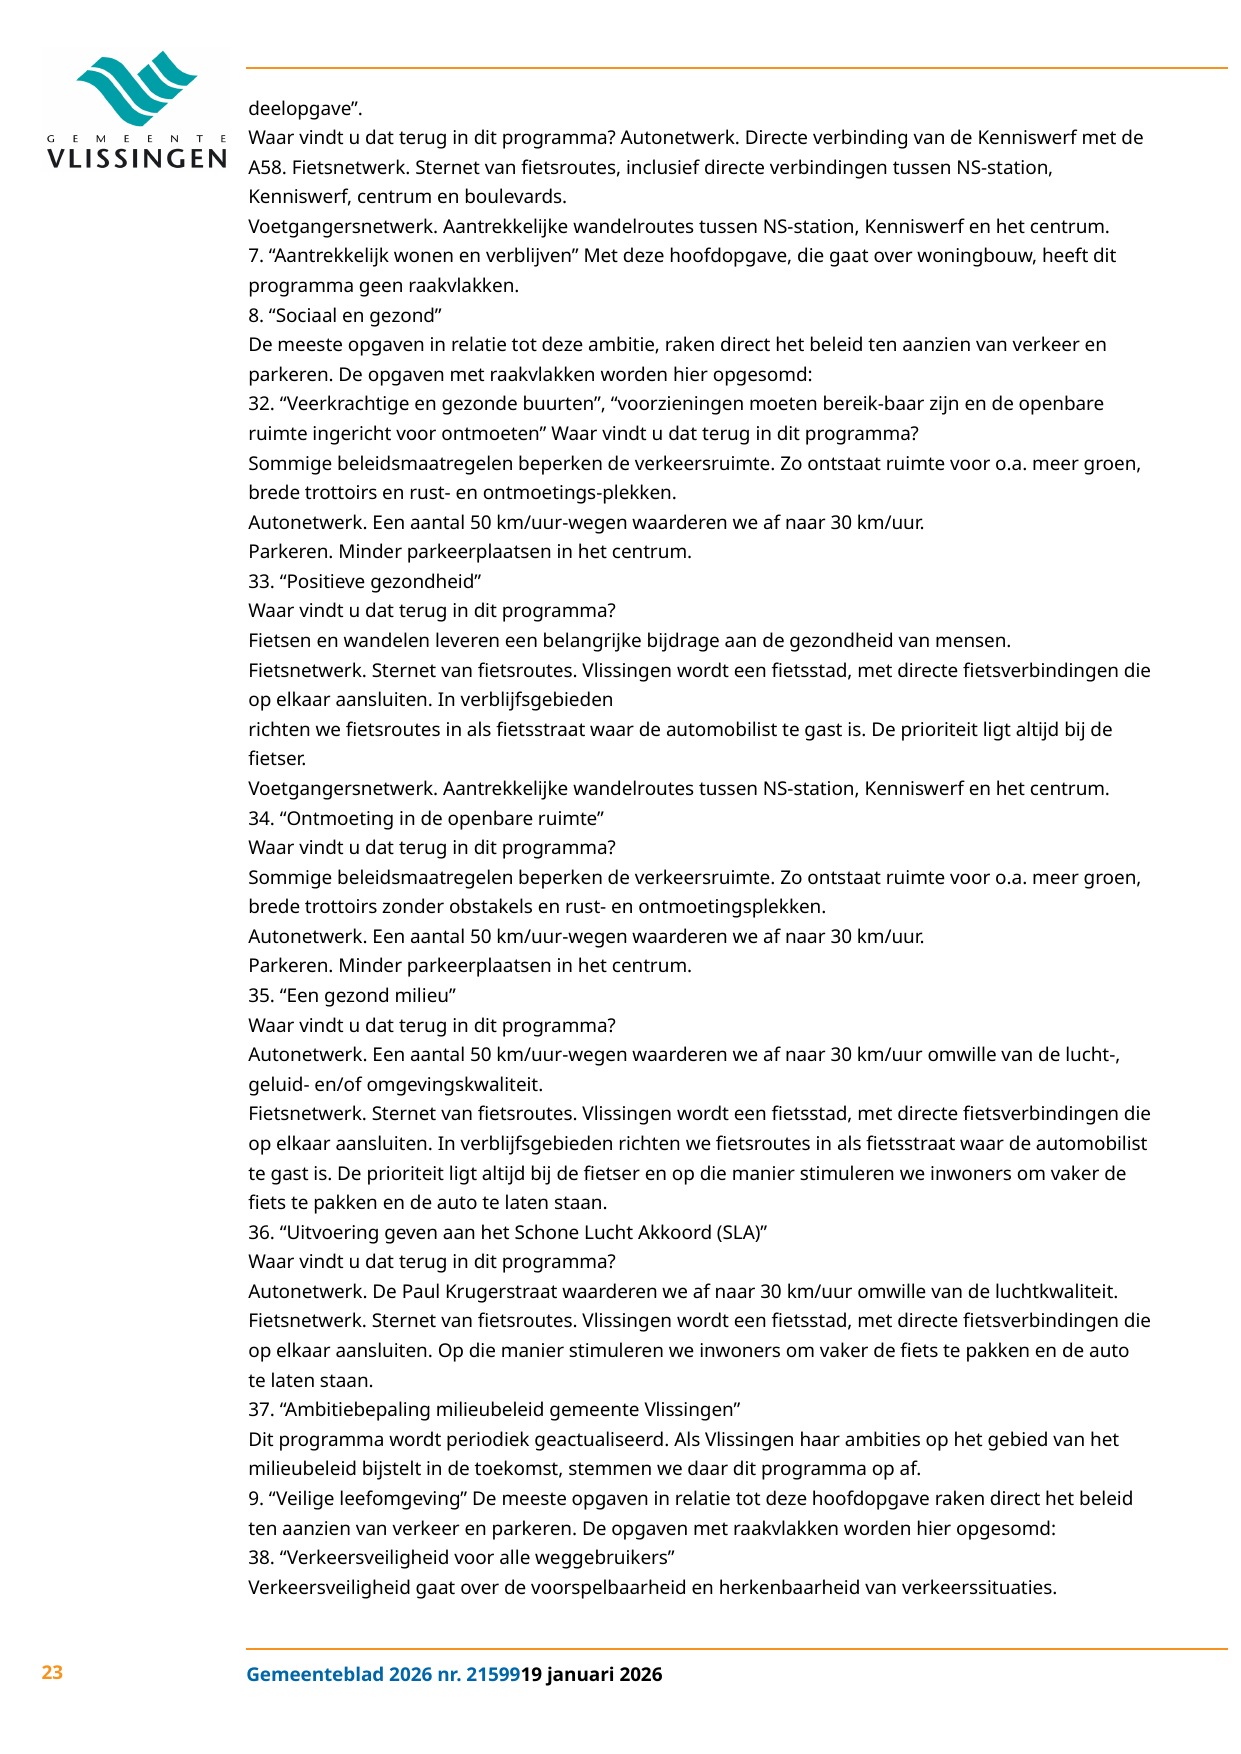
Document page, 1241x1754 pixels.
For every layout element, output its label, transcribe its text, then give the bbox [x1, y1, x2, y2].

text Fietsnetwerk. Sternet van ﬁetsroutes. Vlissingen wordt een ﬁetsstad, met directe ﬁetsverbindingen die op elkaar aansluiten. Op die manier stimuleren we inwoners om vaker de ﬁets te pakken en de auto te laten staan. [248, 1308, 1152, 1393]
text Fietsen en wandelen leveren een belangrijke bijdrage aan de gezondheid van mensen. [248, 627, 1152, 653]
text 38. “Verkeersveiligheid voor alle weggebruikers” [248, 1544, 1152, 1570]
text 36. “Uitvoering geven aan het Schone Lucht Akkoord (SLA)” [248, 1219, 1152, 1245]
text Waar vindt u dat terug in dit programma? [248, 598, 1152, 623]
text 32. “Veerkrachtige en gezonde buurten”, “voorzieningen moeten bereik-baar zijn en de openbare ruimte ingericht voor ontmoeten” Waar vindt u dat terug in dit programma? [248, 391, 1152, 446]
text De meeste opgaven in relatie tot deze ambitie, raken direct het beleid ten aanzien van verkeer en parkeren. De opgaven met raakvlakken worden hier opgesomd: [248, 331, 1152, 387]
text Autonetwerk. De Paul Krugerstraat waarderen we af naar 30 km/uur omwille van de luchtkwaliteit. [248, 1278, 1152, 1304]
text Autonetwerk. Een aantal 50 km/uur-wegen waarderen we af naar 30 km/uur. [248, 509, 1152, 535]
text 8. “Sociaal en gezond” [248, 302, 1152, 328]
text Parkeren. Minder parkeerplaatsen in het centrum. [248, 953, 1152, 978]
text Autonetwerk. Een aantal 50 km/uur-wegen waarderen we af naar 30 km/uur. [248, 923, 1152, 949]
text Fietsnetwerk. Sternet van ﬁetsroutes. Vlissingen wordt een ﬁetsstad, met directe ﬁetsverbindingen die op elkaar aansluiten. In verblijfsgebieden [248, 657, 1152, 712]
text 35. “Een gezond milieu” [248, 982, 1152, 1008]
text 33. “Positieve gezondheid” [248, 568, 1152, 594]
text Parkeren. Minder parkeerplaatsen in het centrum. [248, 538, 1152, 564]
text 34. “Ontmoeting in de openbare ruimte” [248, 805, 1152, 831]
text 37. “Ambitiebepaling milieubeleid gemeente Vlissingen” [248, 1396, 1152, 1422]
text Waar vindt u dat terug in dit programma? Autonetwerk. Directe verbinding van de Kenniswerf met de A58. Fietsnetwerk. Sternet van ﬁetsroutes, inclusief directe verbindingen tussen NS-station, Kenniswerf, centrum en boulevards. [248, 124, 1152, 209]
text Waar vindt u dat terug in dit programma? [248, 834, 1152, 860]
text 9. “Veilige leefomgeving” De meeste opgaven in relatie tot deze hoofdopgave raken direct het beleid ten aanzien van verkeer en parkeren. De opgaven met raakvlakken worden hier opgesomd: [248, 1485, 1152, 1541]
text Fietsnetwerk. Sternet van ﬁetsroutes. Vlissingen wordt een ﬁetsstad, met directe ﬁetsverbindingen die op elkaar aansluiten. In verblijfsgebieden richten we ﬁetsroutes in als ﬁetsstraat waar de automobilist te gast is. De prioriteit ligt altijd bij de ﬁetser en op die manier stimuleren we inwoners om vaker de ﬁets te pakken en de auto te laten staan. [248, 1101, 1152, 1215]
text Verkeersveiligheid gaat over de voorspelbaarheid en herkenbaarheid van verkeerssituaties. [248, 1574, 1152, 1600]
text Sommige beleidsmaatregelen beperken de verkeersruimte. Zo ontstaat ruimte voor o.a. meer groen, brede trottoirs en rust- en ontmoetings-plekken. [248, 450, 1152, 505]
picture [41, 47, 231, 172]
text Autonetwerk. Een aantal 50 km/uur-wegen waarderen we af naar 30 km/uur omwille van de lucht-, geluid- en/of omgevingskwaliteit. [248, 1041, 1152, 1097]
text 7. “Aantrekkelijk wonen en verblijven” Met deze hoofdopgave, die gaat over woningbouw, heeft dit programma geen raakvlakken. [248, 243, 1152, 298]
text deelopgave”. [248, 95, 1152, 121]
text Voetgangersnetwerk. Aantrekkelijke wandelroutes tussen NS-station, Kenniswerf en het centrum. [248, 775, 1152, 801]
text Waar vindt u dat terug in dit programma? [248, 1012, 1152, 1038]
text Sommige beleidsmaatregelen beperken de verkeersruimte. Zo ontstaat ruimte voor o.a. meer groen, brede trottoirs zonder obstakels en rust- en ontmoetingsplekken. [248, 864, 1152, 919]
text Waar vindt u dat terug in dit programma? [248, 1248, 1152, 1274]
text Dit programma wordt periodiek geactualiseerd. Als Vlissingen haar ambities op het gebied van het milieubeleid bijstelt in de toekomst, stemmen we daar dit programma op af. [248, 1426, 1152, 1481]
text Voetgangersnetwerk. Aantrekkelijke wandelroutes tussen NS-station, Kenniswerf en het centrum. [248, 213, 1152, 239]
text richten we ﬁetsroutes in als ﬁetsstraat waar de automobilist te gast is. De prioriteit ligt altijd bij de ﬁetser. [248, 716, 1152, 771]
